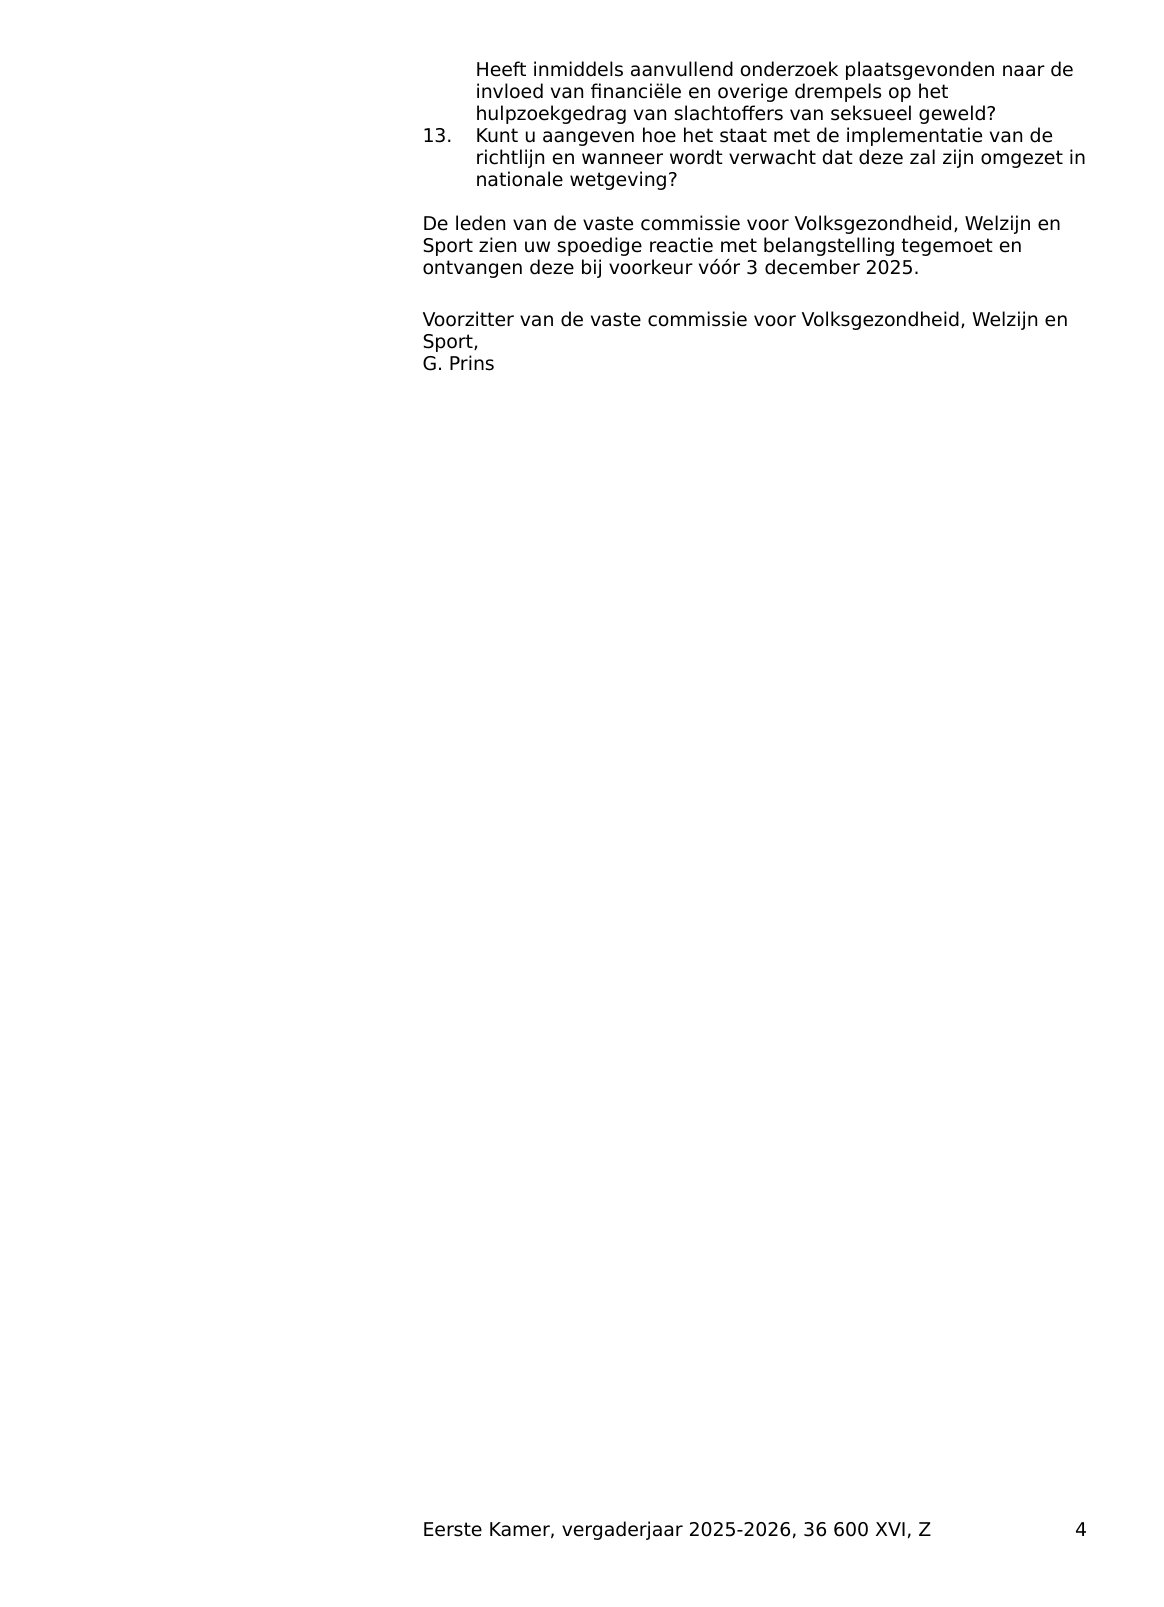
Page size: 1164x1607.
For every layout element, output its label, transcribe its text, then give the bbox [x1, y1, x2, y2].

text Voorzitter van de vaste commissie voor Volksgezondheid, Welzijn en Sport, G. Prins [422, 309, 1087, 375]
text 13. Kunt u aangeven hoe het staat met de implementatie van de richtlijn en wanneer wordt verwacht dat deze zal zijn omgezet in nationale wetgeving? [422, 125, 1087, 191]
text Heeft inmiddels aanvullend onderzoek plaatsgevonden naar de invloed van financiële en overige drempels op het hulpzoekgedrag van slachtoffers van seksueel geweld? [475, 59, 1087, 125]
text De leden van de vaste commissie voor Volksgezondheid, Welzijn en Sport zien uw spoedige reactie met belangstelling tegemoet en ontvangen deze bij voorkeur vóór 3 december 2025. [422, 213, 1087, 279]
